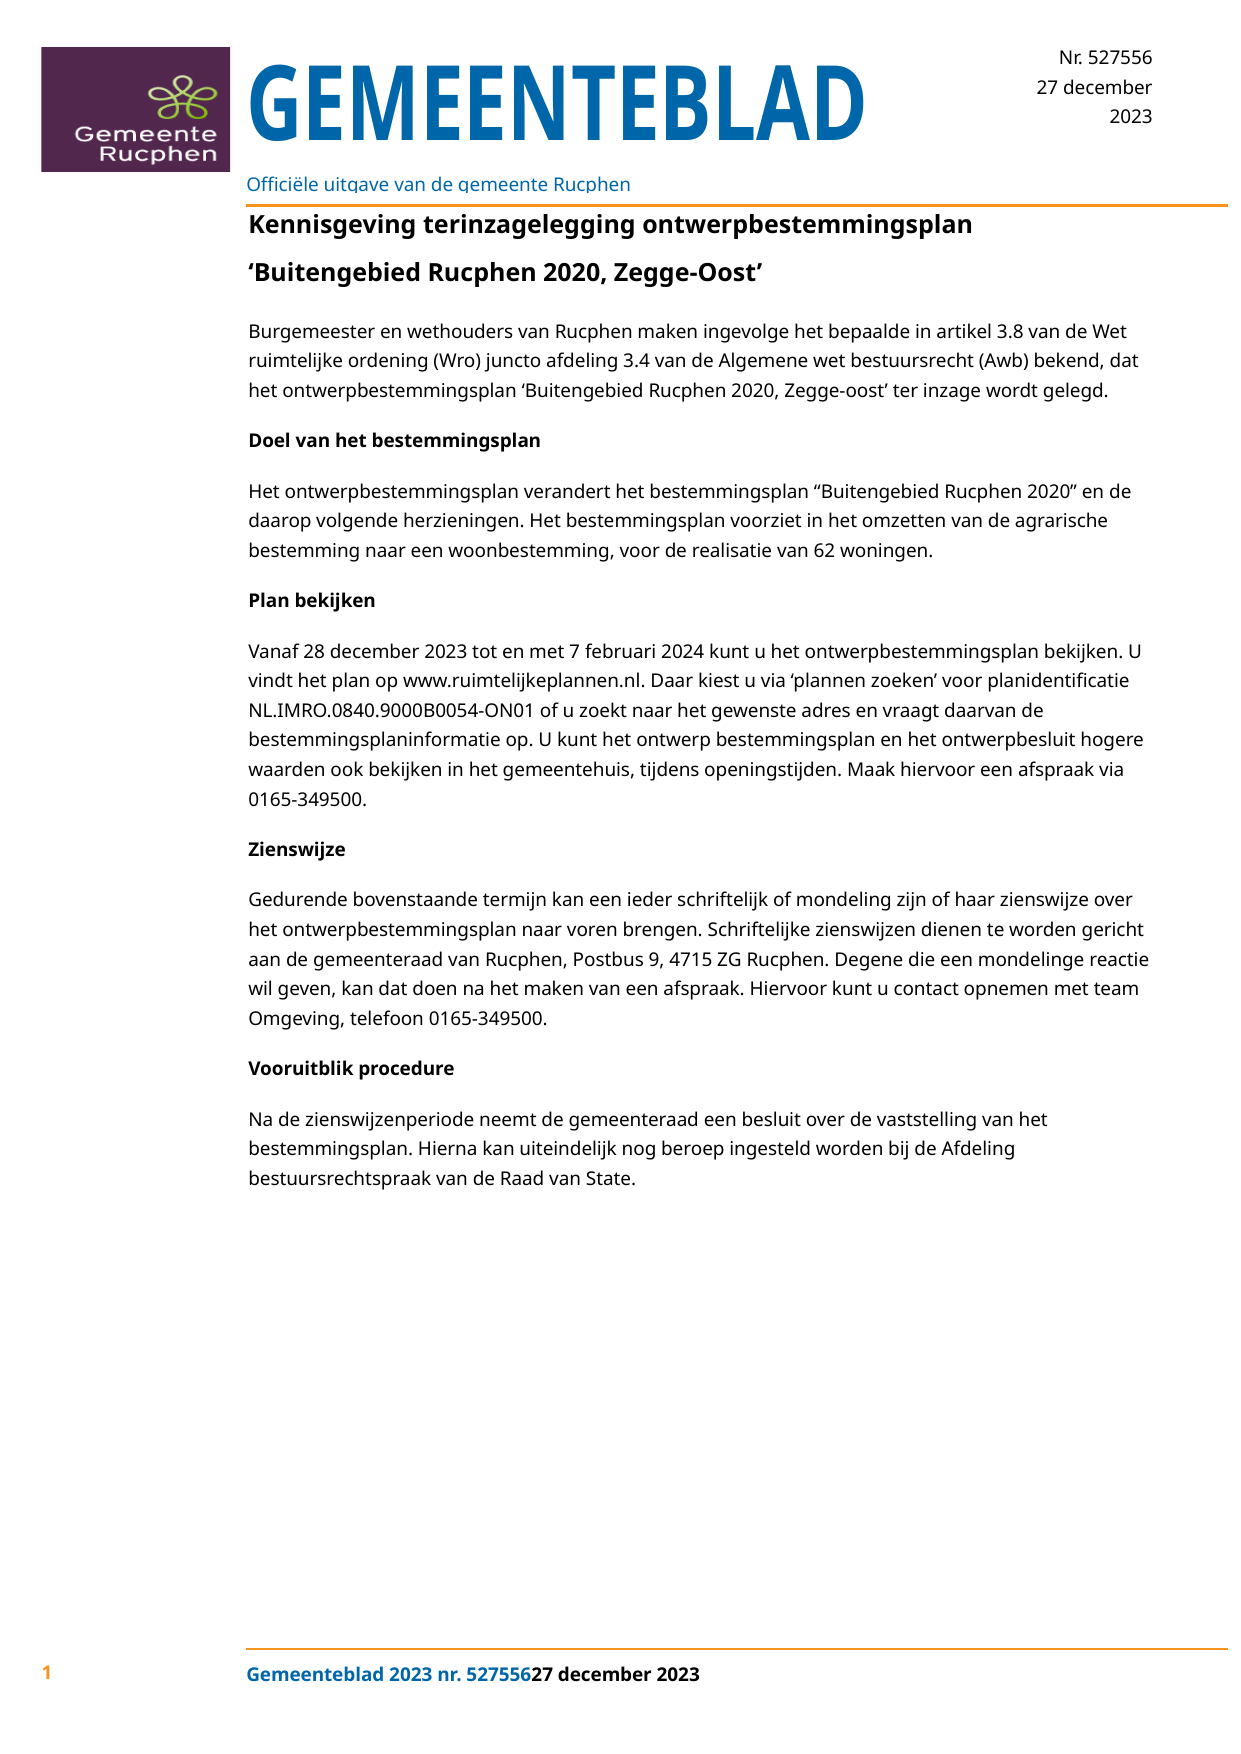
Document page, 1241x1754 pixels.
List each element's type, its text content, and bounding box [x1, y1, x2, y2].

text Vanaf 28 december 2023 tot en met 7 februari 2024 kunt u het ontwerpbestemmingsplan bekijken. U vindt het plan op www.ruimtelijkeplannen.nl. Daar kiest u via ‘plannen zoeken’ voor planidentificatie NL.IMRO.0840.9000B0054-ON01 of u zoekt naar het gewenste adres en vraagt daarvan de bestemmingsplaninformatie op. U kunt het ontwerp bestemmingsplan en het ontwerpbesluit hogere waarden ook bekijken in het gemeentehuis, tijdens openingstijden. Maak hiervoor een afspraak via 0165-349500. [248, 638, 1152, 812]
text Kennisgeving terinzagelegging ontwerpbestemmingsplan ‘Buitengebied Rucphen 2020, Zegge-Oost’ [248, 207, 1152, 288]
text Vooruitblik procedure [248, 1055, 1152, 1081]
text Gedurende bovenstaande termijn kan een ieder schriftelijk of mondeling zijn of haar zienswijze over het ontwerpbestemmingsplan naar voren brengen. Schriftelijke zienswijzen dienen te worden gericht aan de gemeenteraad van Rucphen, Postbus 9, 4715 ZG Rucphen. Degene die een mondelinge reactie wil geven, kan dat doen na het maken van een afspraak. Hiervoor kunt u contact opnemen met team Omgeving, telefoon 0165-349500. [248, 887, 1152, 1031]
text Het ontwerpbestemmingsplan verandert het bestemmingsplan “Buitengebied Rucphen 2020” en de daarop volgende herzieningen. Het bestemmingsplan voorziet in het omzetten van de agrarische bestemming naar een woonbestemming, voor de realisatie van 62 woningen. [248, 478, 1152, 563]
text Burgemeester en wethouders van Rucphen maken ingevolge het bepaalde in artikel 3.8 van de Wet ruimtelijke ordening (Wro) juncto afdeling 3.4 van de Algemene wet bestuursrecht (Awb) bekend, dat het ontwerpbestemmingsplan ‘Buitengebied Rucphen 2020, Zegge-oost’ ter inzage wordt gelegd. [248, 318, 1152, 403]
picture [41, 47, 231, 172]
text Na de zienswijzenperiode neemt de gemeenteraad een besluit over de vaststelling van het bestemmingsplan. Hierna kan uiteindelijk nog beroep ingesteld worden bij de Afdeling bestuursrechtspraak van de Raad van State. [248, 1106, 1152, 1191]
text Zienswijze [248, 836, 1152, 862]
text Doel van het bestemmingsplan [248, 427, 1152, 453]
text Plan bekijken [248, 587, 1152, 613]
